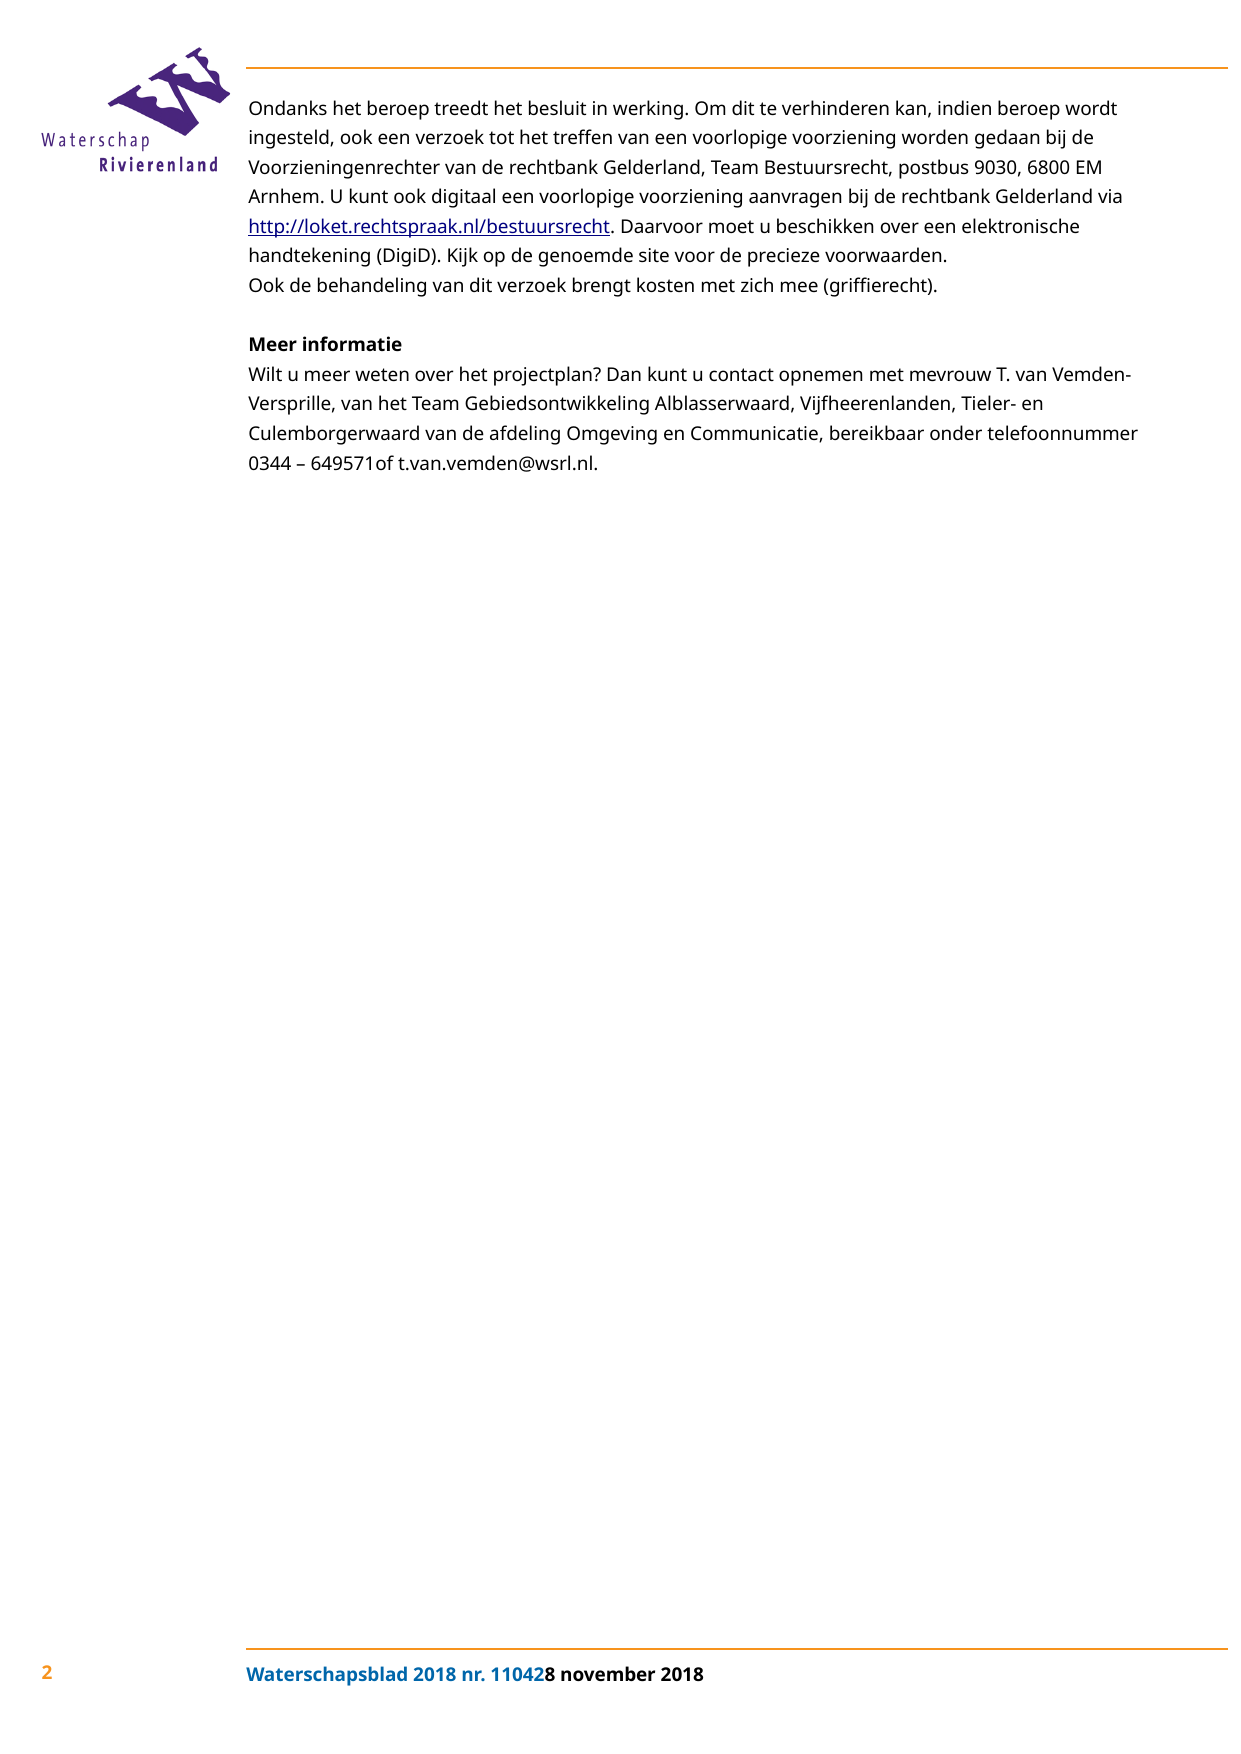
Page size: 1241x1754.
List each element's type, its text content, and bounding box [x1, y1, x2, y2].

text Wilt u meer weten over het projectplan? Dan kunt u contact opnemen met mevrouw T. van Vemden-Versprille, van het Team Gebiedsontwikkeling Alblasserwaard, Vijfheerenlanden, Tieler- en Culemborgerwaard van de afdeling Omgeving en Communicatie, bereikbaar onder telefoonnummer 0344 – 649571of t.van.vemden@wsrl.nl. [248, 361, 1152, 476]
text Ook de behandeling van dit verzoek brengt kosten met zich mee (griffierecht). [248, 272, 1152, 298]
text Ondanks het beroep treedt het besluit in werking. Om dit te verhinderen kan, indien beroep wordt ingesteld, ook een verzoek tot het treffen van een voorlopige voorziening worden gedaan bij de Voorzieningenrechter van de rechtbank Gelderland, Team Bestuursrecht, postbus 9030, 6800 EM Arnhem. U kunt ook digitaal een voorlopige voorziening aanvragen bij de rechtbank Gelderland via http://loket.rechtspraak.nl/bestuursrecht. Daarvoor moet u beschikken over een elektronische handtekening (DigiD). Kijk op de genoemde site voor de precieze voorwaarden. [248, 95, 1152, 268]
picture [41, 47, 231, 172]
text Meer informatie [248, 331, 1152, 357]
